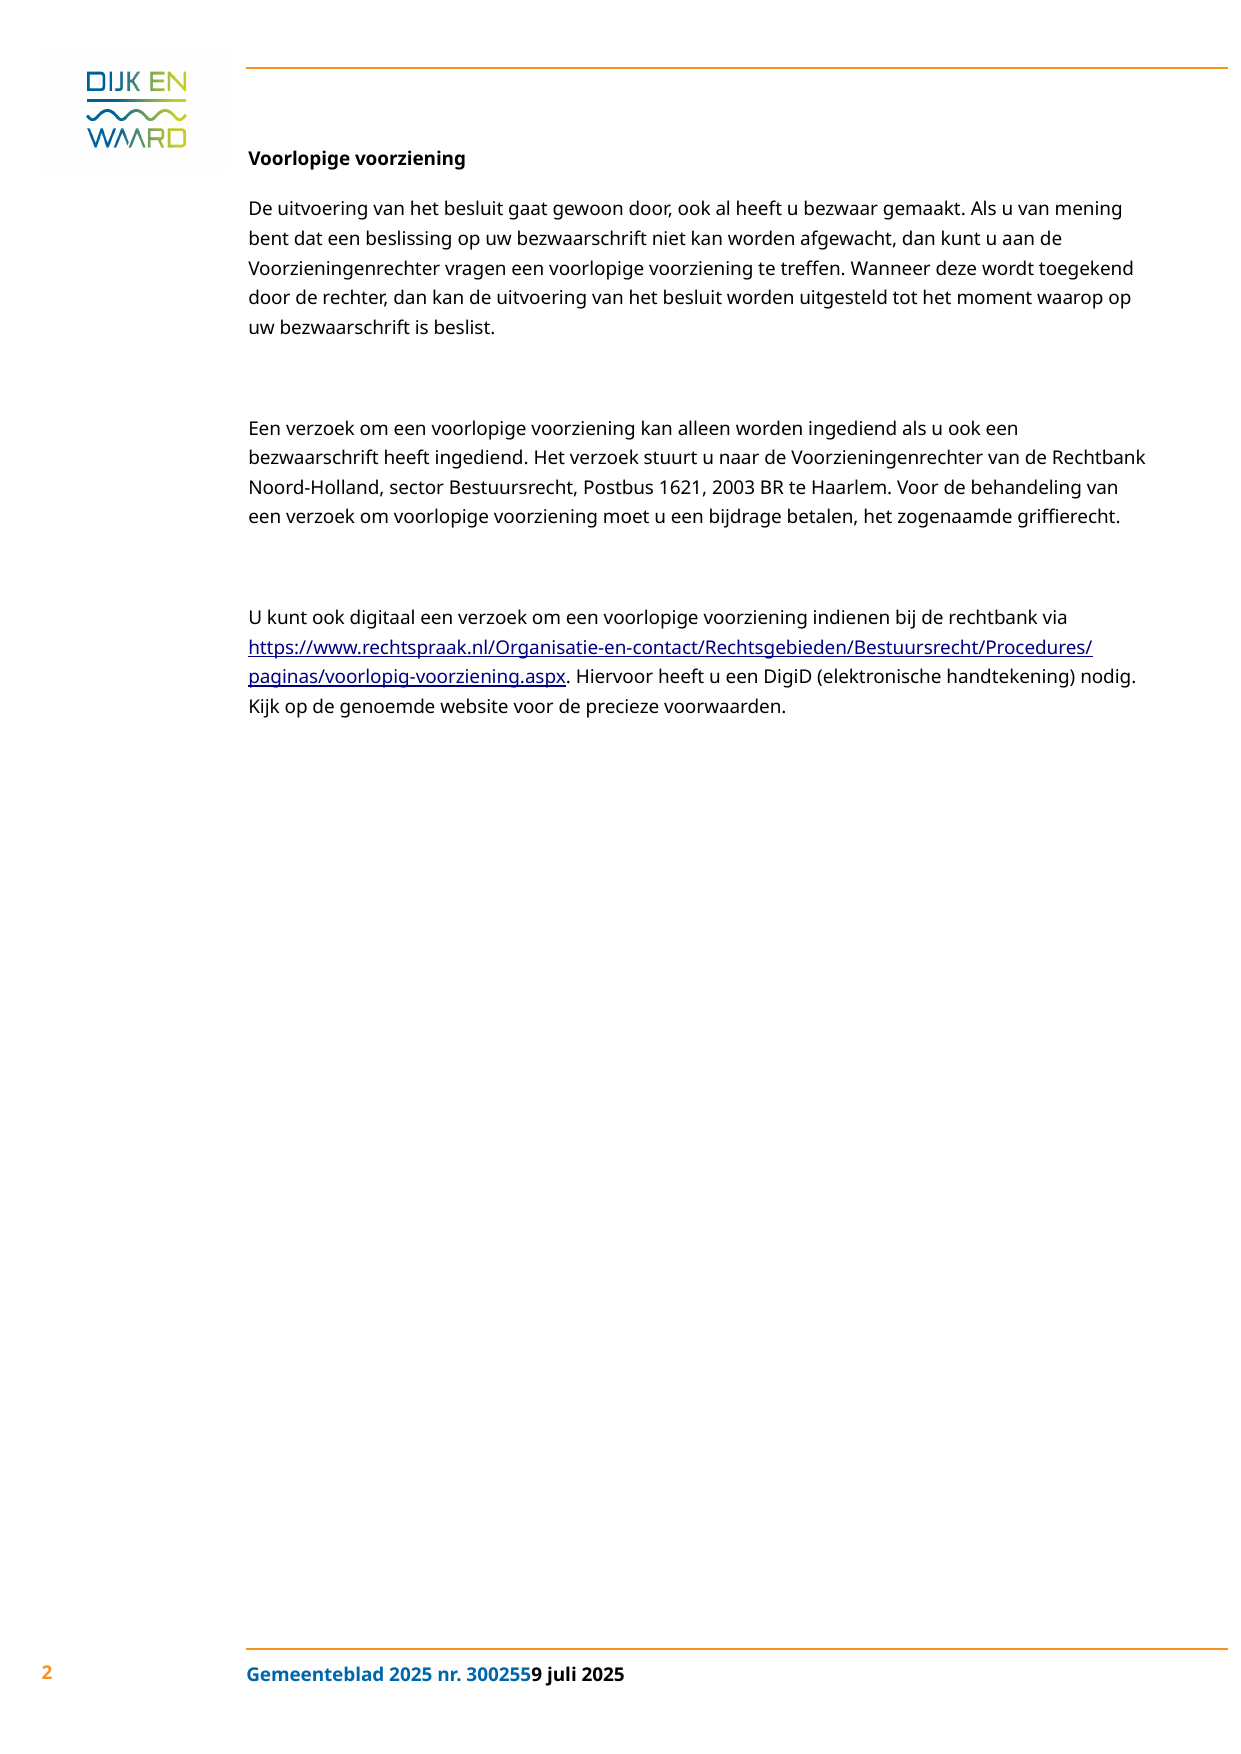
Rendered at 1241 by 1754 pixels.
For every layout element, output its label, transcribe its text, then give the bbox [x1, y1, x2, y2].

text Een verzoek om een voorlopige voorziening kan alleen worden ingediend als u ook een bezwaarschrift heeft ingediend. Het verzoek stuurt u naar de Voorzieningenrechter van de Rechtbank Noord-Holland, sector Bestuursrecht, Postbus 1621, 2003 BR te Haarlem. Voor de behandeling van een verzoek om voorlopige voorziening moet u een bijdrage betalen, het zogenaamde griffierecht. [248, 415, 1152, 529]
text De uitvoering van het besluit gaat gewoon door, ook al heeft u bezwaar gemaakt. Als u van mening bent dat een beslissing op uw bezwaarschrift niet kan worden afgewacht, dan kunt u aan de Voorzieningenrechter vragen een voorlopige voorziening te treffen. Wanneer deze wordt toegekend door de rechter, dan kan de uitvoering van het besluit worden uitgesteld tot het moment waarop op uw bezwaarschrift is beslist. [248, 196, 1152, 340]
picture [41, 47, 231, 172]
text U kunt ook digitaal een verzoek om een voorlopige voorziening indienen bij de rechtbank via https://www.rechtspraak.nl/Organisatie-en-contact/Rechtsgebieden/Bestuursrecht/Procedures/paginas/voorlopig-voorziening.aspx. Hiervoor heeft u een DigiD (elektronische handtekening) nodig. Kijk op de genoemde website voor de precieze voorwaarden. [248, 604, 1152, 719]
text Voorlopige voorziening [248, 145, 1152, 171]
